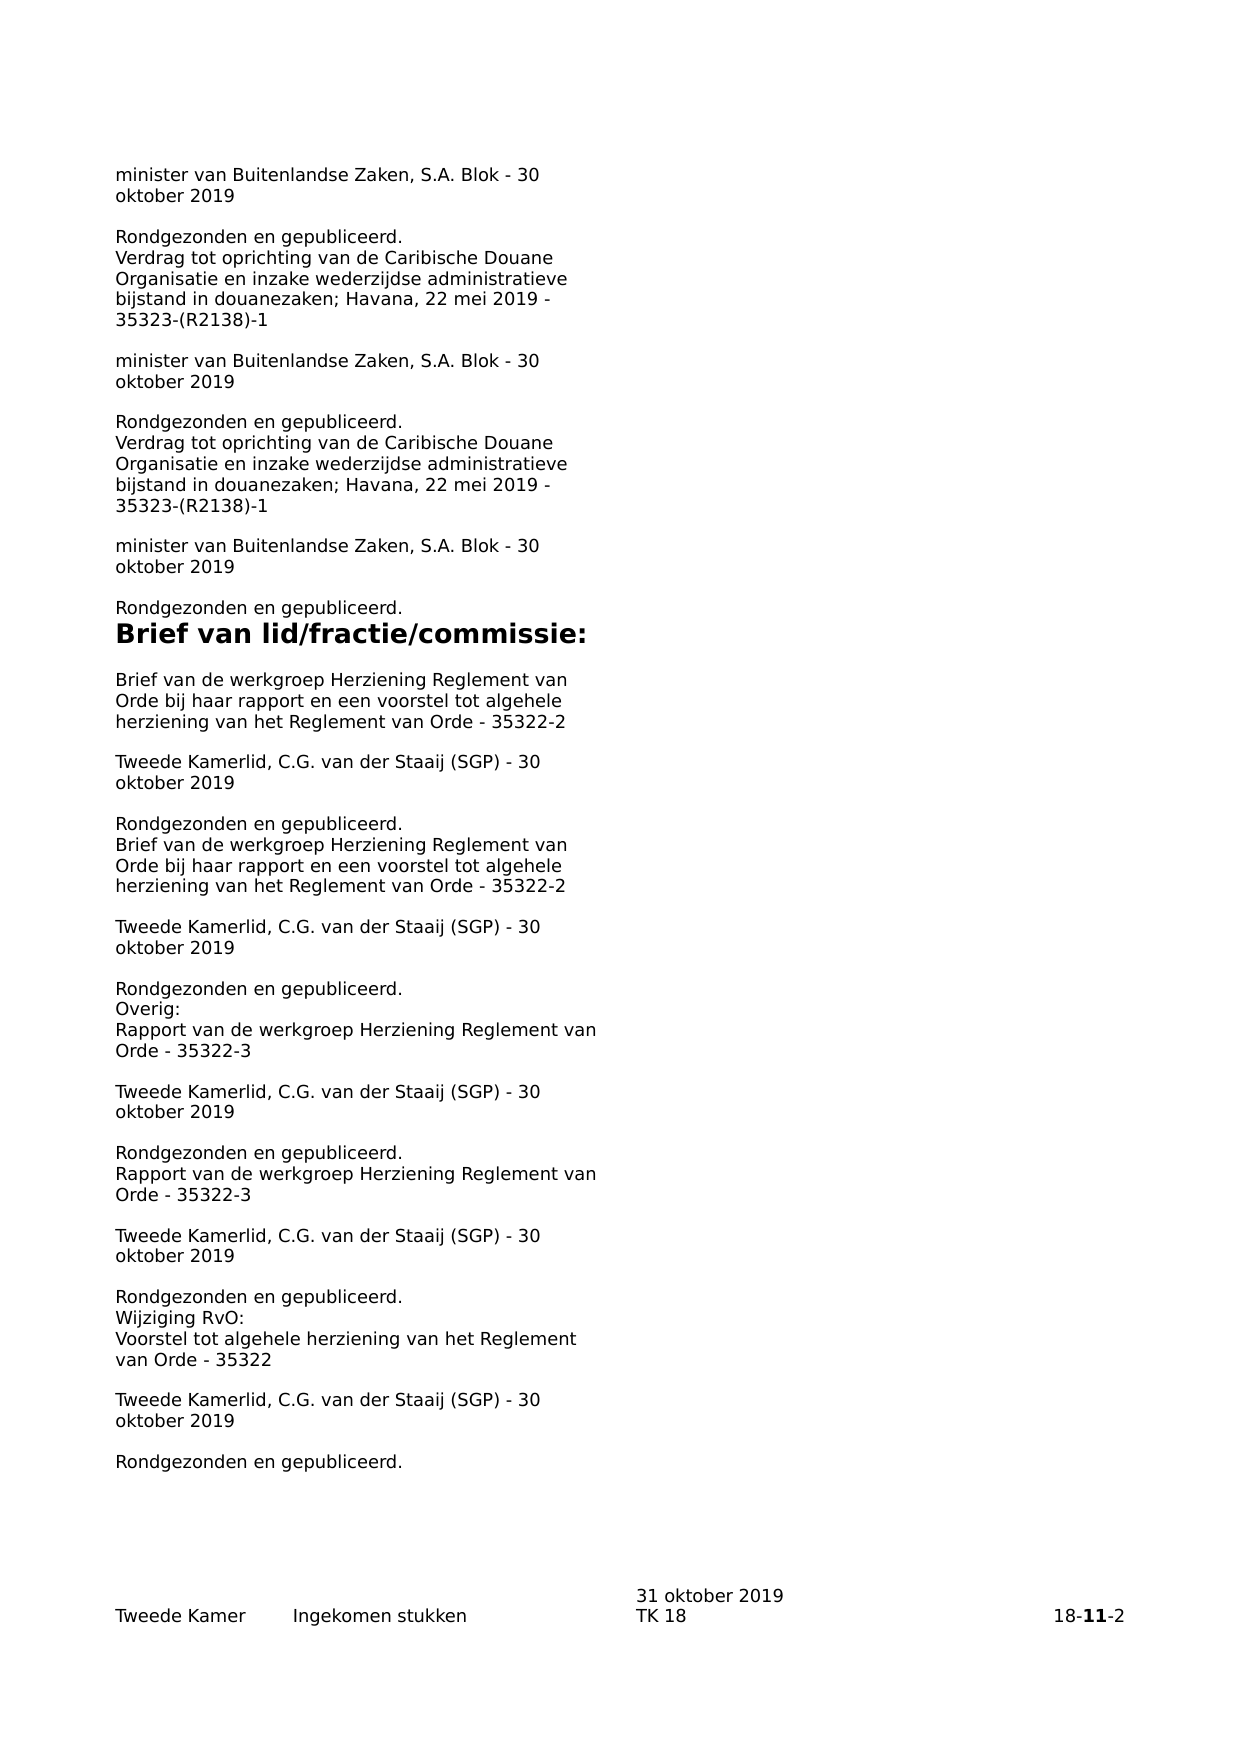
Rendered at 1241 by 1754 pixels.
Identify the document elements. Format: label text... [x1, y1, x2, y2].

text Tweede Kamerlid, C.G. van der Staaij (SGP) - 30 oktober 2019 [115, 1390, 605, 1432]
title Brief van lid/fractie/commissie: [115, 618, 605, 650]
text Overig: [115, 999, 605, 1020]
text Verdrag tot oprichting van de Caribische Douane Organisatie en inzake wederzijdse administratieve bijstand in douanezaken; Havana, 22 mei 2019 - 35323-(R2138)-1 [115, 247, 605, 331]
text Tweede Kamerlid, C.G. van der Staaij (SGP) - 30 oktober 2019 [115, 1082, 605, 1123]
text Tweede Kamerlid, C.G. van der Staaij (SGP) - 30 oktober 2019 [115, 1226, 605, 1267]
text Rondgezonden en gepubliceerd. [115, 1143, 605, 1164]
text Tweede Kamerlid, C.G. van der Staaij (SGP) - 30 oktober 2019 [115, 917, 605, 958]
text Rondgezonden en gepubliceerd. [115, 412, 605, 433]
text Rondgezonden en gepubliceerd. [115, 814, 605, 834]
text Rondgezonden en gepubliceerd. [115, 227, 605, 247]
text Brief van de werkgroep Herziening Reglement van Orde bij haar rapport en een voorstel tot algehele herziening van het Reglement van Orde - 35322-2 [115, 834, 605, 897]
text Rondgezonden en gepubliceerd. [115, 598, 605, 618]
text Wijziging RvO: [115, 1308, 605, 1328]
text minister van Buitenlandse Zaken, S.A. Blok - 30 oktober 2019 [115, 536, 605, 578]
text Tweede Kamerlid, C.G. van der Staaij (SGP) - 30 oktober 2019 [115, 752, 605, 794]
text minister van Buitenlandse Zaken, S.A. Blok - 30 oktober 2019 [115, 165, 605, 207]
text Brief van de werkgroep Herziening Reglement van Orde bij haar rapport en een voorstel tot algehele herziening van het Reglement van Orde - 35322-2 [115, 670, 605, 732]
text Rondgezonden en gepubliceerd. [115, 1287, 605, 1308]
text Rapport van de werkgroep Herziening Reglement van Orde - 35322-3 [115, 1020, 605, 1062]
text Voorstel tot algehele herziening van het Reglement van Orde - 35322 [115, 1328, 605, 1370]
text minister van Buitenlandse Zaken, S.A. Blok - 30 oktober 2019 [115, 351, 605, 392]
text Rondgezonden en gepubliceerd. [115, 978, 605, 999]
text Rondgezonden en gepubliceerd. [115, 1452, 605, 1472]
text Rapport van de werkgroep Herziening Reglement van Orde - 35322-3 [115, 1164, 605, 1206]
text Verdrag tot oprichting van de Caribische Douane Organisatie en inzake wederzijdse administratieve bijstand in douanezaken; Havana, 22 mei 2019 - 35323-(R2138)-1 [115, 433, 605, 516]
